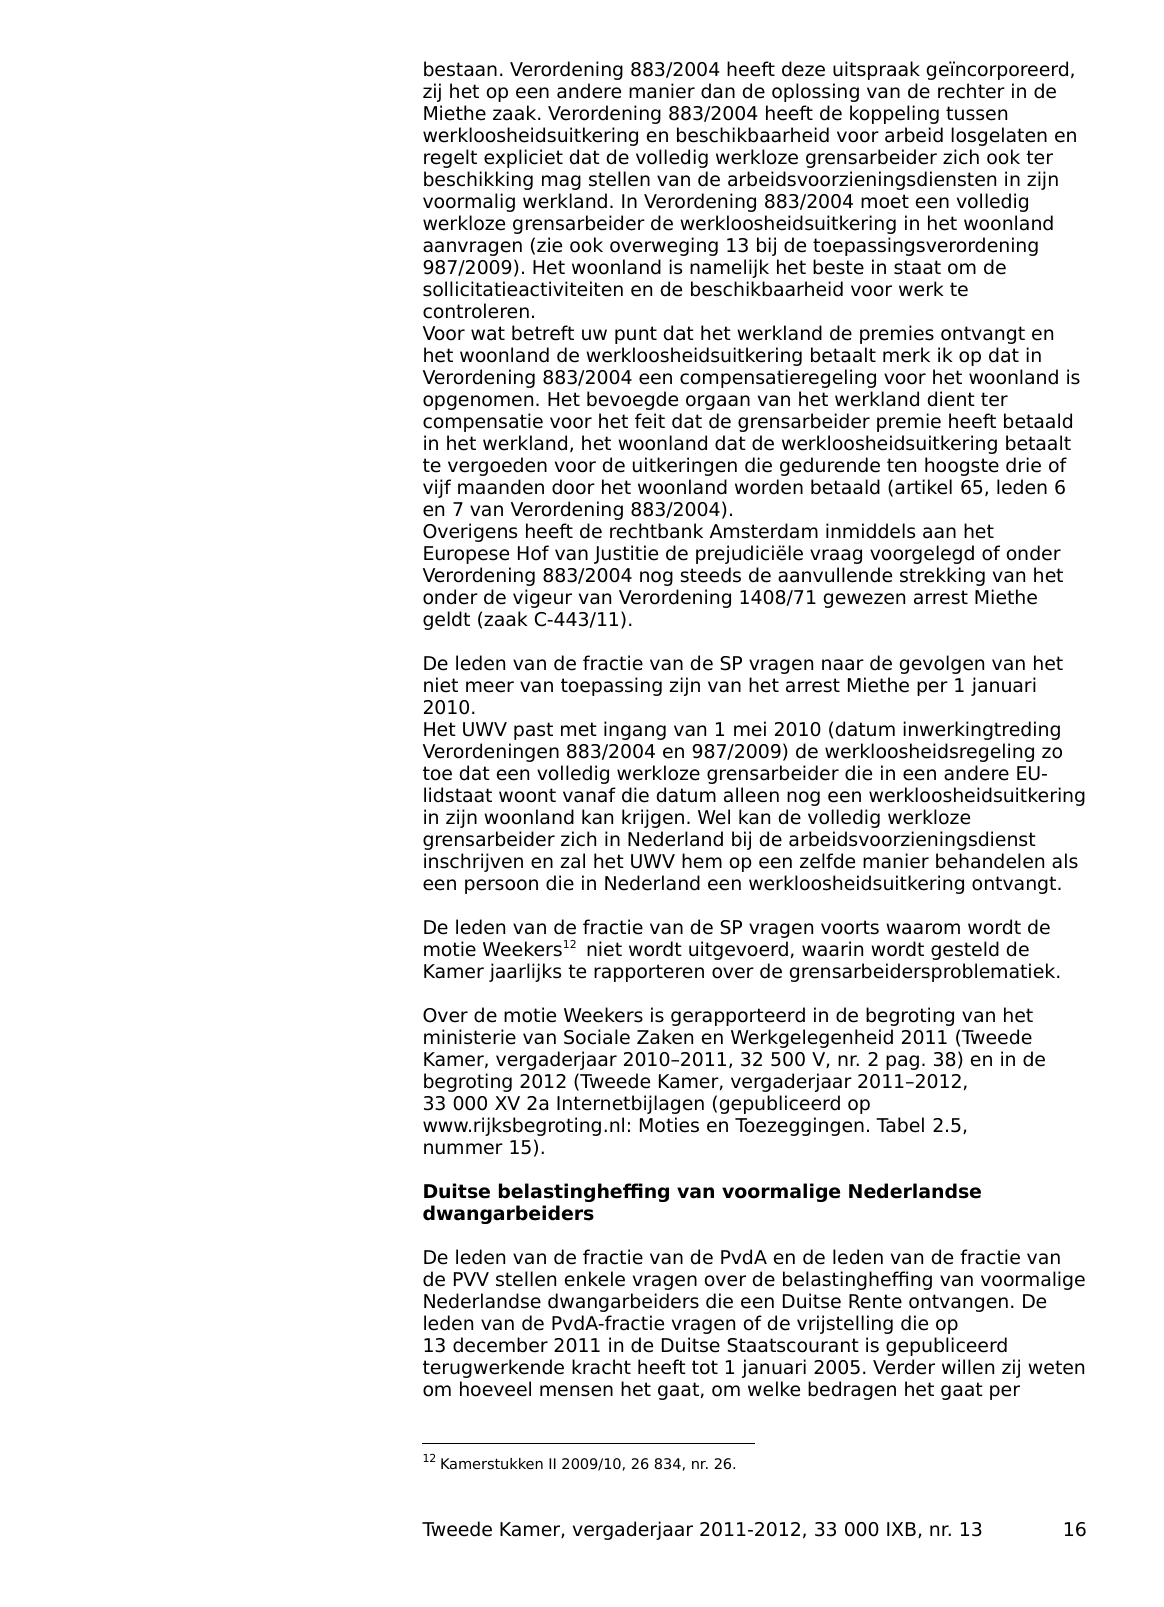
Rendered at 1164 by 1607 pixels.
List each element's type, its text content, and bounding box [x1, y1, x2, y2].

text Kamerstukken II 2009/10, 26 834, nr. 26. [422, 1452, 1087, 1474]
text Over de motie Weekers is gerapporteerd in de begroting van het ministerie van Sociale Zaken en Werkgelegenheid 2011 (Tweede Kamer, vergaderjaar 2010–2011, 32 500 V, nr. 2 pag. 38) en in de begroting 2012 (Tweede Kamer, vergaderjaar 2011–2012, 33 000 XV 2a Internetbijlagen (gepubliceerd op www.rijksbegroting.nl: Moties en Toezeggingen. Tabel 2.5, nummer 15). [422, 1005, 1087, 1159]
subtitle Duitse belastingheffing van voormalige Nederlandse dwangarbeiders [422, 1181, 1087, 1225]
text De leden van de fractie van de PvdA en de leden van de fractie van de PVV stellen enkele vragen over de belastingheffing van voormalige Nederlandse dwangarbeiders die een Duitse Rente ontvangen. De leden van de PvdA-fractie vragen of de vrijstelling die op 13 december 2011 in de Duitse Staatscourant is gepubliceerd terugwerkende kracht heeft tot 1 januari 2005. Verder willen zij weten om hoeveel mensen het gaat, om welke bedragen het gaat per [422, 1247, 1087, 1401]
text Overigens heeft de rechtbank Amsterdam inmiddels aan het Europese Hof van Justitie de prejudiciële vraag voorgelegd of onder Verordening 883/2004 nog steeds de aanvullende strekking van het onder de vigeur van Verordening 1408/71 gewezen arrest Miethe geldt (zaak C-443/11). [422, 521, 1087, 631]
text De leden van de fractie van de SP vragen naar de gevolgen van het niet meer van toepassing zijn van het arrest Miethe per 1 januari 2010. [422, 653, 1087, 719]
text bestaan. Verordening 883/2004 heeft deze uitspraak geïncorporeerd, zij het op een andere manier dan de oplossing van de rechter in de Miethe zaak. Verordening 883/2004 heeft de koppeling tussen werkloosheidsuitkering en beschikbaarheid voor arbeid losgelaten en regelt expliciet dat de volledig werkloze grensarbeider zich ook ter beschikking mag stellen van de arbeidsvoorzieningsdiensten in zijn voormalig werkland. In Verordening 883/2004 moet een volledig werkloze grensarbeider de werkloosheidsuitkering in het woonland aanvragen (zie ook overweging 13 bij de toepassingsverordening 987/2009). Het woonland is namelijk het beste in staat om de sollicitatieactiviteiten en de beschikbaarheid voor werk te controleren. [422, 59, 1087, 323]
text De leden van de fractie van de SP vragen voorts waarom wordt de motie Weekers niet wordt uitgevoerd, waarin wordt gesteld de Kamer jaarlijks te rapporteren over de grensarbeidersproblematiek. [422, 917, 1087, 983]
text Het UWV past met ingang van 1 mei 2010 (datum inwerkingtreding Verordeningen 883/2004 en 987/2009) de werkloosheidsregeling zo toe dat een volledig werkloze grensarbeider die in een andere EU-lidstaat woont vanaf die datum alleen nog een werkloosheidsuitkering in zijn woonland kan krijgen. Wel kan de volledig werkloze grensarbeider zich in Nederland bij de arbeidsvoorzieningsdienst inschrijven en zal het UWV hem op een zelfde manier behandelen als een persoon die in Nederland een werkloosheidsuitkering ontvangt. [422, 719, 1087, 894]
text Voor wat betreft uw punt dat het werkland de premies ontvangt en het woonland de werkloosheidsuitkering betaalt merk ik op dat in Verordening 883/2004 een compensatieregeling voor het woonland is opgenomen. Het bevoegde orgaan van het werkland dient ter compensatie voor het feit dat de grensarbeider premie heeft betaald in het werkland, het woonland dat de werkloosheidsuitkering betaalt te vergoeden voor de uitkeringen die gedurende ten hoogste drie of vijf maanden door het woonland worden betaald (artikel 65, leden 6 en 7 van Verordening 883/2004). [422, 323, 1087, 521]
